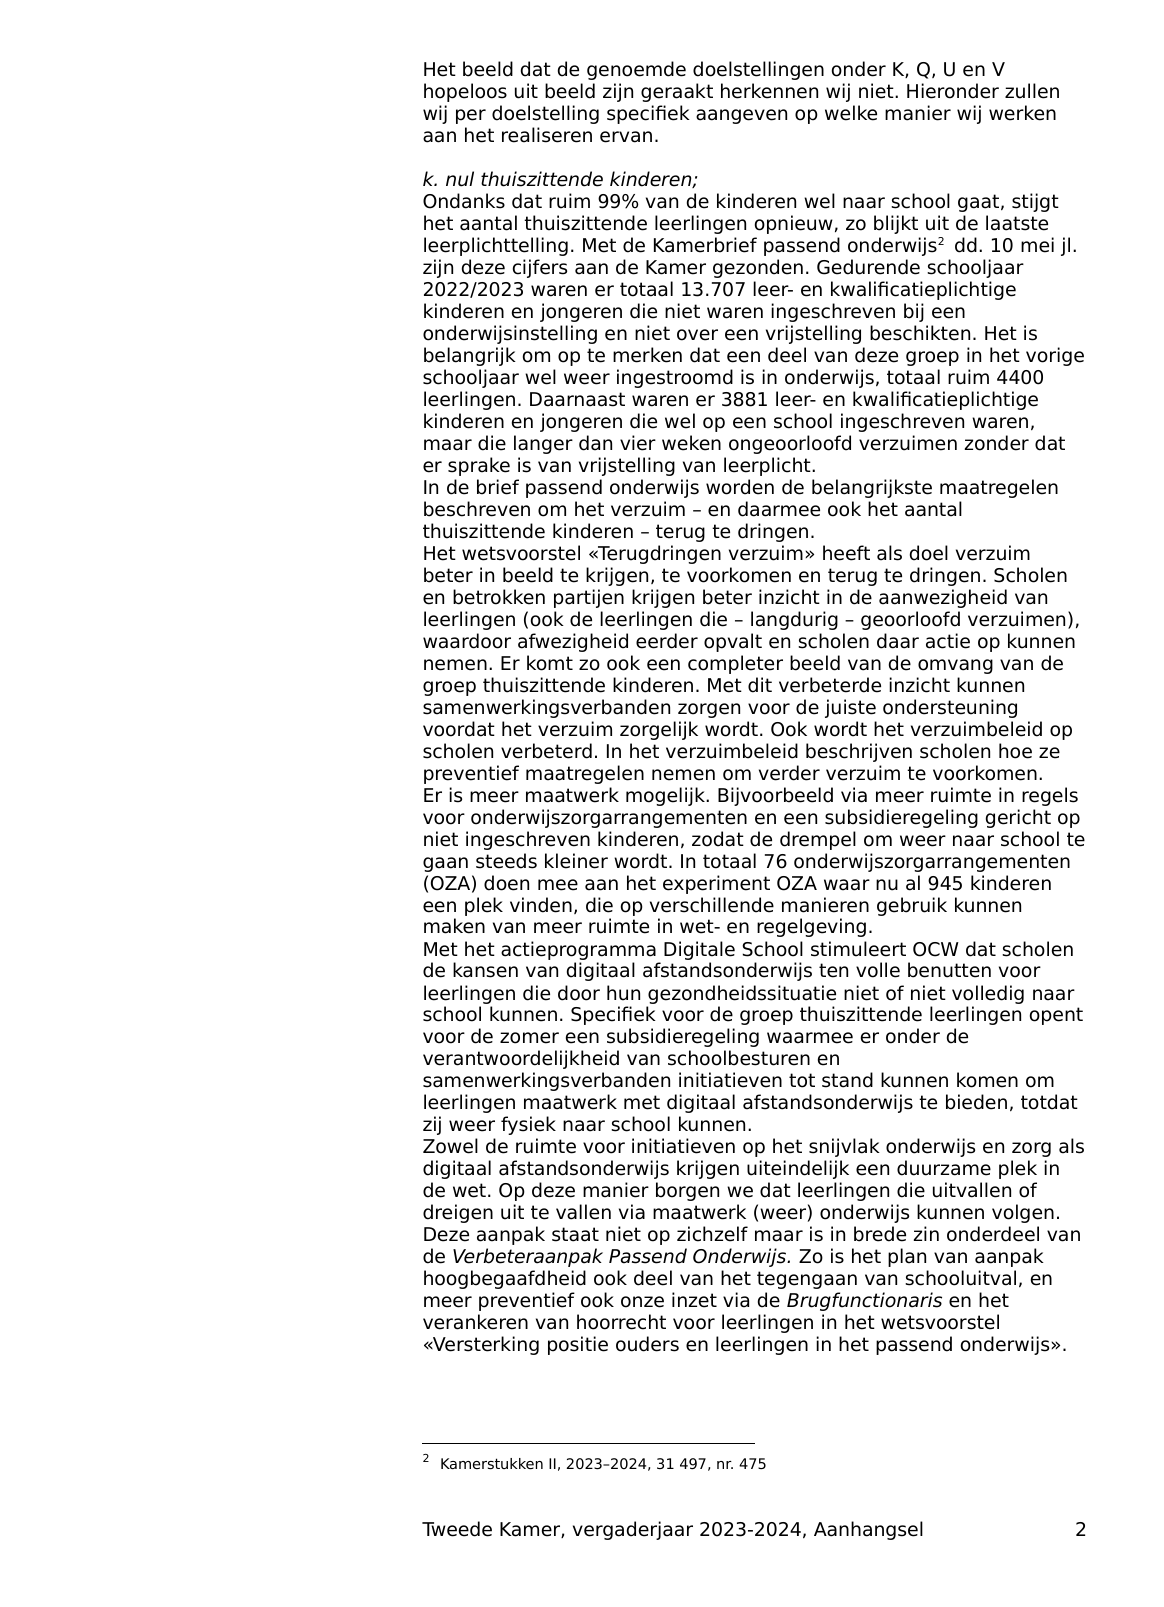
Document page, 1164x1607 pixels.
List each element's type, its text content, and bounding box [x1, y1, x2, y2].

text Het beeld dat de genoemde doelstellingen onder K, Q, U en V hopeloos uit beeld zijn geraakt herkennen wij niet. Hieronder zullen wij per doelstelling specifiek aangeven op welke manier wij werken aan het realiseren ervan. [422, 59, 1087, 147]
text Ondanks dat ruim 99% van de kinderen wel naar school gaat, stijgt het aantal thuiszittende leerlingen opnieuw, zo blijkt uit de laatste leerplichttelling. Met de Kamerbrief passend onderwijs dd. 10 mei jl. zijn deze cijfers aan de Kamer gezonden. Gedurende schooljaar 2022/2023 waren er totaal 13.707 leer- en kwalificatieplichtige kinderen en jongeren die niet waren ingeschreven bij een onderwijsinstelling en niet over een vrijstelling beschikten. Het is belangrijk om op te merken dat een deel van deze groep in het vorige schooljaar wel weer ingestroomd is in onderwijs, totaal ruim 4400 leerlingen. Daarnaast waren er 3881 leer- en kwalificatieplichtige kinderen en jongeren die wel op een school ingeschreven waren, maar die langer dan vier weken ongeoorloofd verzuimen zonder dat er sprake is van vrijstelling van leerplicht. [422, 191, 1087, 477]
text Met het actieprogramma Digitale School stimuleert OCW dat scholen de kansen van digitaal afstandsonderwijs ten volle benutten voor leerlingen die door hun gezondheidssituatie niet of niet volledig naar school kunnen. Specifiek voor de groep thuiszittende leerlingen opent voor de zomer een subsidieregeling waarmee er onder de verantwoordelijkheid van schoolbesturen en samenwerkingsverbanden initiatieven tot stand kunnen komen om leerlingen maatwerk met digitaal afstandsonderwijs te bieden, totdat zij weer fysiek naar school kunnen. [422, 938, 1087, 1136]
text Het wetsvoorstel «Terugdringen verzuim» heeft als doel verzuim beter in beeld te krijgen, te voorkomen en terug te dringen. Scholen en betrokken partijen krijgen beter inzicht in de aanwezigheid van leerlingen (ook de leerlingen die – langdurig – geoorloofd verzuimen), waardoor afwezigheid eerder opvalt en scholen daar actie op kunnen nemen. Er komt zo ook een completer beeld van de omvang van de groep thuiszittende kinderen. Met dit verbeterde inzicht kunnen samenwerkingsverbanden zorgen voor de juiste ondersteuning voordat het verzuim zorgelijk wordt. Ook wordt het verzuimbeleid op scholen verbeterd. In het verzuimbeleid beschrijven scholen hoe ze preventief maatregelen nemen om verder verzuim te voorkomen. [422, 543, 1087, 784]
text In de brief passend onderwijs worden de belangrijkste maatregelen beschreven om het verzuim – en daarmee ook het aantal thuiszittende kinderen – terug te dringen. [422, 477, 1087, 543]
text k. nul thuiszittende kinderen; [422, 169, 1087, 191]
text Er is meer maatwerk mogelijk. Bijvoorbeeld via meer ruimte in regels voor onderwijszorgarrangementen en een subsidieregeling gericht op niet ingeschreven kinderen, zodat de drempel om weer naar school te gaan steeds kleiner wordt. In totaal 76 onderwijszorgarrangementen (OZA) doen mee aan het experiment OZA waar nu al 945 kinderen een plek vinden, die op verschillende manieren gebruik kunnen maken van meer ruimte in wet- en regelgeving. [422, 784, 1087, 938]
text Deze aanpak staat niet op zichzelf maar is in brede zin onderdeel van de Verbeteraanpak Passend Onderwijs. Zo is het plan van aanpak hoogbegaafdheid ook deel van het tegengaan van schooluitval, en meer preventief ook onze inzet via de Brugfunctionaris en het verankeren van hoorrecht voor leerlingen in het wetsvoorstel «Versterking positie ouders en leerlingen in het passend onderwijs». [422, 1224, 1087, 1356]
text Zowel de ruimte voor initiatieven op het snijvlak onderwijs en zorg als digitaal afstandsonderwijs krijgen uiteindelijk een duurzame plek in de wet. Op deze manier borgen we dat leerlingen die uitvallen of dreigen uit te vallen via maatwerk (weer) onderwijs kunnen volgen. [422, 1136, 1087, 1224]
text Kamerstukken II, 2023–2024, 31 497, nr. 475 [422, 1452, 1087, 1474]
